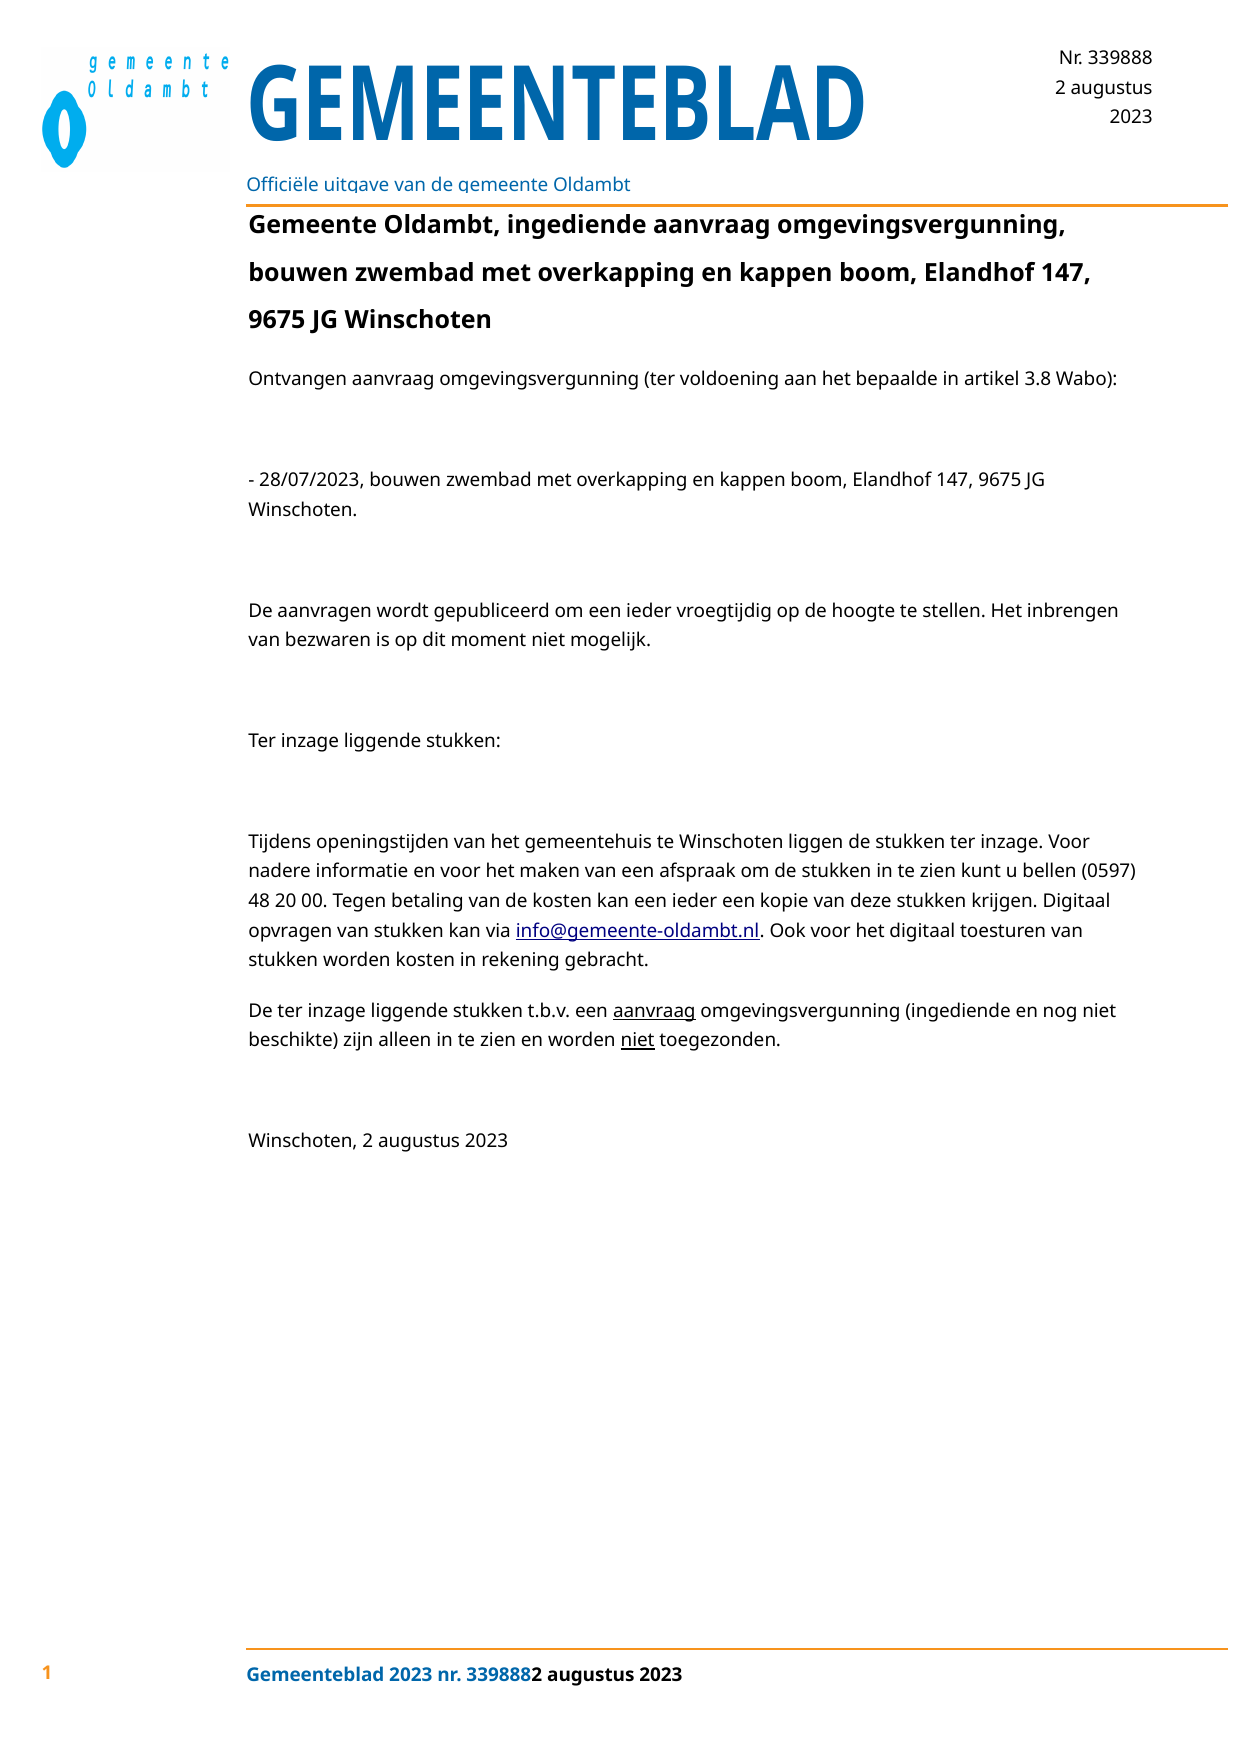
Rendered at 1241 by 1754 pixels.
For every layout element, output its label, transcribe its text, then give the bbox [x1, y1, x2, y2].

picture [41, 47, 231, 172]
text Winschoten, 2 augustus 2023 [248, 1127, 1152, 1153]
text - 28/07/2023, bouwen zwembad met overkapping en kappen boom, Elandhof 147, 9675 JG Winschoten. [248, 466, 1152, 522]
text De aanvragen wordt gepubliceerd om een ieder vroegtijdig op de hoogte te stellen. Het inbrengen van bezwaren is op dit moment niet mogelijk. [248, 597, 1152, 652]
text De ter inzage liggende stukken t.b.v. een aanvraag omgevingsvergunning (ingediende en nog niet beschikte) zijn alleen in te zien en worden niet toegezonden. [248, 997, 1152, 1052]
text Ontvangen aanvraag omgevingsvergunning (ter voldoening aan het bepaalde in artikel 3.8 Wabo): [248, 366, 1152, 391]
text Tijdens openingstijden van het gemeentehuis te Winschoten liggen de stukken ter inzage. Voor nadere informatie en voor het maken van een afspraak om de stukken in te zien kunt u bellen (0597) 48 20 00. Tegen betaling van de kosten kan een ieder een kopie van deze stukken krijgen. Digitaal opvragen van stukken kan via info@gemeente-oldambt.nl. Ook voor het digitaal toesturen van stukken worden kosten in rekening gebracht. [248, 828, 1152, 972]
text Ter inzage liggende stukken: [248, 727, 1152, 753]
text Gemeente Oldambt, ingediende aanvraag omgevingsvergunning, bouwen zwembad met overkapping en kappen boom, Elandhof 147, 9675 JG Winschoten [248, 207, 1152, 336]
